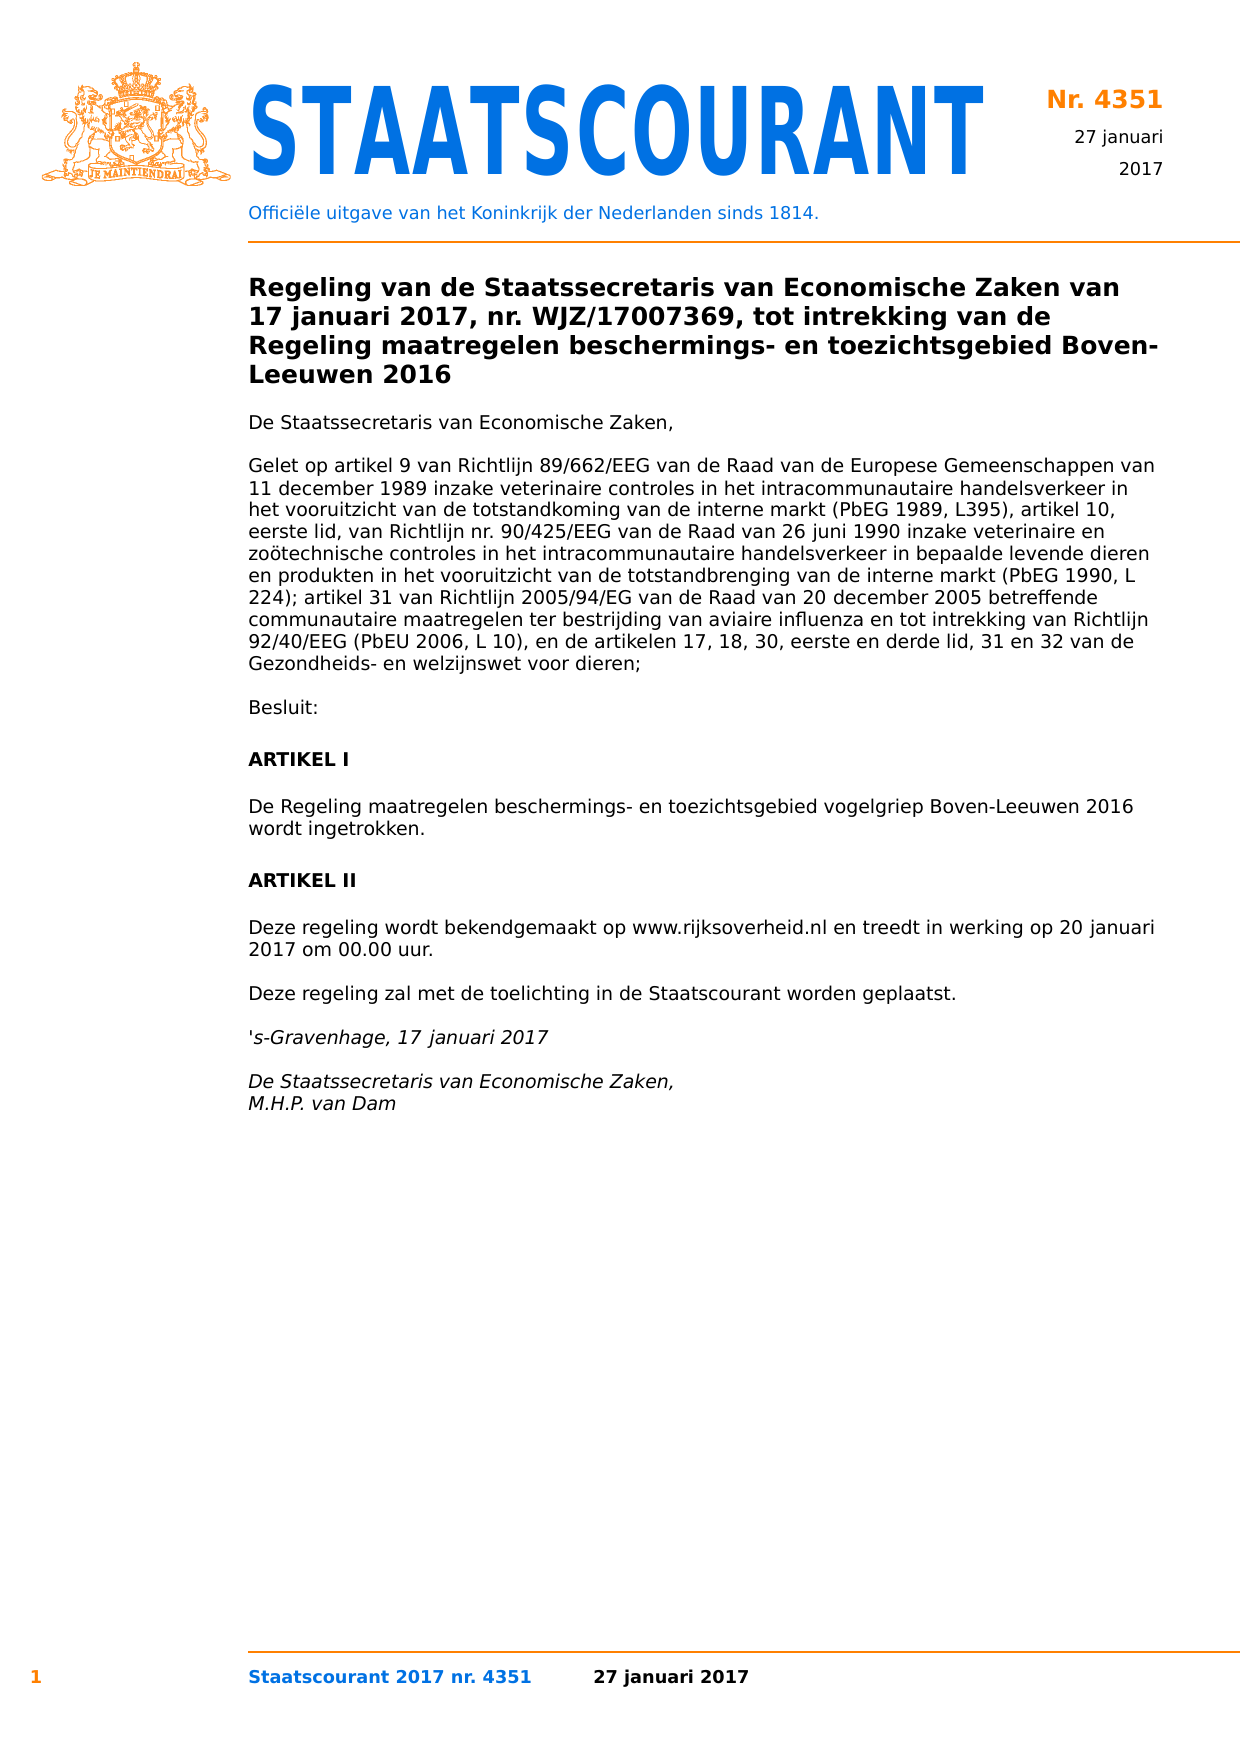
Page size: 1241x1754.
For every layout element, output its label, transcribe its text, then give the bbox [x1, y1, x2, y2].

text Gelet op artikel 9 van Richtlijn 89/662/EEG van de Raad van de Europese Gemeenschappen van 11 december 1989 inzake veterinaire controles in het intracommunautaire handelsverkeer in het vooruitzicht van de totstandkoming van de interne markt (PbEG 1989, L395), artikel 10, eerste lid, van Richtlijn nr. 90/425/EEG van de Raad van 26 juni 1990 inzake veterinaire en zoötechnische controles in het intracommunautaire handelsverkeer in bepaalde levende dieren en produkten in het vooruitzicht van de totstandbrenging van de interne markt (PbEG 1990, L 224); artikel 31 van Richtlijn 2005/94/EG van de Raad van 20 december 2005 betreffende communautaire maatregelen ter bestrijding van aviaire influenza en tot intrekking van Richtlijn 92/40/EEG (PbEU 2006, L 10), en de artikelen 17, 18, 30, eerste en derde lid, 31 en 32 van de Gezondheids- en welzijnswet voor dieren; [248, 455, 1163, 675]
text De Staatssecretaris van Economische Zaken, [248, 412, 1163, 433]
subtitle ARTIKEL II [248, 870, 1163, 892]
text De Regeling maatregelen beschermings- en toezichtsgebied vogelgriep Boven-Leeuwen 2016 wordt ingetrokken. [248, 796, 1163, 840]
subtitle ARTIKEL I [248, 749, 1163, 771]
table_cell 27 januari [998, 121, 1240, 153]
text Besluit: [248, 697, 1163, 719]
table_cell Officiële uitgave van het Koninkrijk der Nederlanden sinds 1814. [248, 203, 1240, 241]
picture [41, 62, 231, 186]
table_header STAATSCOURANT [248, 62, 998, 203]
text Deze regeling wordt bekendgemaakt op www.rijksoverheid.nl en treedt in werking op 20 januari 2017 om 00.00 uur. [248, 917, 1163, 961]
text Deze regeling zal met de toelichting in de Staatscourant worden geplaatst. [248, 983, 1163, 1005]
text De Staatssecretaris van Economische Zaken, M.H.P. van Dam [248, 1071, 1163, 1114]
table_header Nr. 4351 [998, 62, 1240, 121]
table_cell 2017 [998, 153, 1240, 203]
subtitle Regeling van de Staatssecretaris van Economische Zaken van 17 januari 2017, nr. WJZ/17007369, tot intrekking van de Regeling maatregelen beschermings- en toezichtsgebied Boven-Leeuwen 2016 [248, 273, 1163, 390]
table_header [25, 62, 248, 241]
text 's-Gravenhage, 17 januari 2017 [248, 1027, 1163, 1049]
